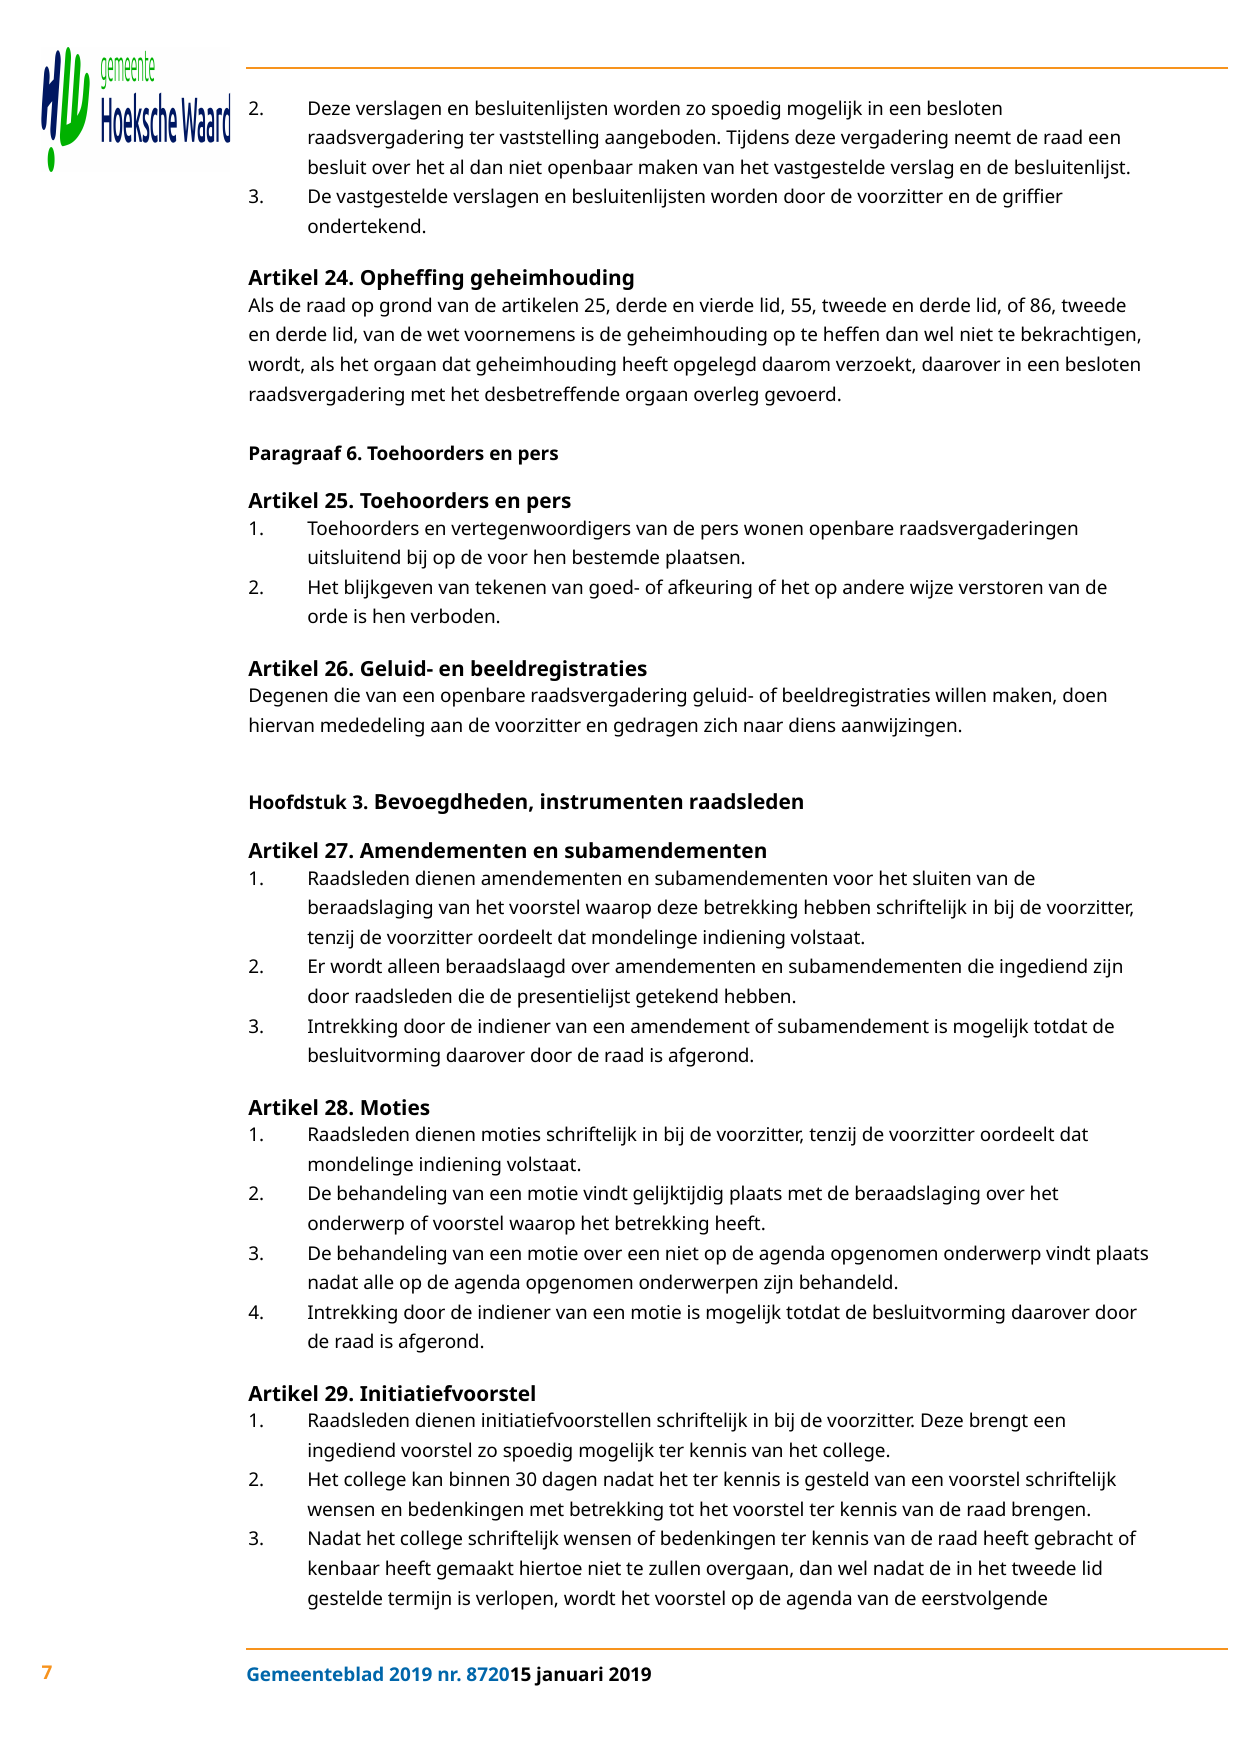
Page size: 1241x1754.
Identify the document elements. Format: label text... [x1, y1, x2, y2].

list Intrekking door de indiener van een amendement of subamendement is mogelijk totdat de besluitvorming daarover door de raad is afgerond. [248, 1013, 1152, 1068]
text Artikel 27. Amendementen en subamendementen [248, 837, 1152, 865]
list Nadat het college schriftelijk wensen of bedenkingen ter kennis van de raad heeft gebracht of kenbaar heeft gemaakt hiertoe niet te zullen overgaan, dan wel nadat de in het tweede lid gestelde termijn is verlopen, wordt het voorstel op de agenda van de eerstvolgende [248, 1526, 1152, 1611]
picture [41, 47, 231, 172]
list Het college kan binnen 30 dagen nadat het ter kennis is gesteld van een voorstel schriftelijk wensen en bedenkingen met betrekking tot het voorstel ter kennis van de raad brengen. [248, 1466, 1152, 1522]
list Deze verslagen en besluitenlijsten worden zo spoedig mogelijk in een besloten raadsvergadering ter vaststelling aangeboden. Tijdens deze vergadering neemt de raad een besluit over het al dan niet openbaar maken van het vastgestelde verslag en de besluitenlijst. [248, 95, 1152, 180]
list De behandeling van een motie vindt gelijktijdig plaats met de beraadslaging over het onderwerp of voorstel waarop het betrekking heeft. [248, 1181, 1152, 1236]
list De behandeling van een motie over een niet op de agenda opgenomen onderwerp vindt plaats nadat alle op de agenda opgenomen onderwerpen zijn behandeld. [248, 1240, 1152, 1295]
list De vastgestelde verslagen en besluitenlijsten worden door de voorzitter en de griffier ondertekend. [248, 183, 1152, 239]
text Degenen die van een openbare raadsvergadering geluid- of beeldregistraties willen maken, doen hiervan mededeling aan de voorzitter en gedragen zich naar diens aanwijzingen. [248, 682, 1152, 738]
text Paragraaf 6. Toehoorders en pers [248, 440, 1152, 466]
list Toehoorders en vertegenwoordigers van de pers wonen openbare raadsvergaderingen uitsluitend bij op de voor hen bestemde plaatsen. [248, 515, 1152, 570]
text Artikel 29. Initiatiefvoorstel [248, 1379, 1152, 1407]
text Als de raad op grond van de artikelen 25, derde en vierde lid, 55, tweede en derde lid, of 86, tweede en derde lid, van de wet voornemens is de geheimhouding op te heffen dan wel niet te bekrachtigen, wordt, als het orgaan dat geheimhouding heeft opgelegd daarom verzoekt, daarover in een besloten raadsvergadering met het desbetreffende orgaan overleg gevoerd. [248, 292, 1152, 406]
text Artikel 24. Opheffing geheimhouding [248, 263, 1152, 292]
list Intrekking door de indiener van een motie is mogelijk totdat de besluitvorming daarover door de raad is afgerond. [248, 1299, 1152, 1354]
text Hoofdstuk 3. Bevoegdheden, instrumenten raadsleden [248, 787, 1152, 816]
text Artikel 28. Moties [248, 1093, 1152, 1121]
text Artikel 25. Toehoorders en pers [248, 486, 1152, 515]
list Raadsleden dienen initiatiefvoorstellen schriftelijk in bij de voorzitter. Deze brengt een ingediend voorstel zo spoedig mogelijk ter kennis van het college. [248, 1407, 1152, 1463]
list Raadsleden dienen moties schriftelijk in bij de voorzitter, tenzij de voorzitter oordeelt dat mondelinge indiening volstaat. [248, 1121, 1152, 1177]
list Raadsleden dienen amendementen en subamendementen voor het sluiten van de beraadslaging van het voorstel waarop deze betrekking hebben schriftelijk in bij de voorzitter, tenzij de voorzitter oordeelt dat mondelinge indiening volstaat. [248, 865, 1152, 950]
list Het blijkgeven van tekenen van goed- of afkeuring of het op andere wijze verstoren van de orde is hen verboden. [248, 574, 1152, 629]
text Artikel 26. Geluid- en beeldregistraties [248, 654, 1152, 682]
list Er wordt alleen beraadslaagd over amendementen en subamendementen die ingediend zijn door raadsleden die de presentielijst getekend hebben. [248, 954, 1152, 1009]
